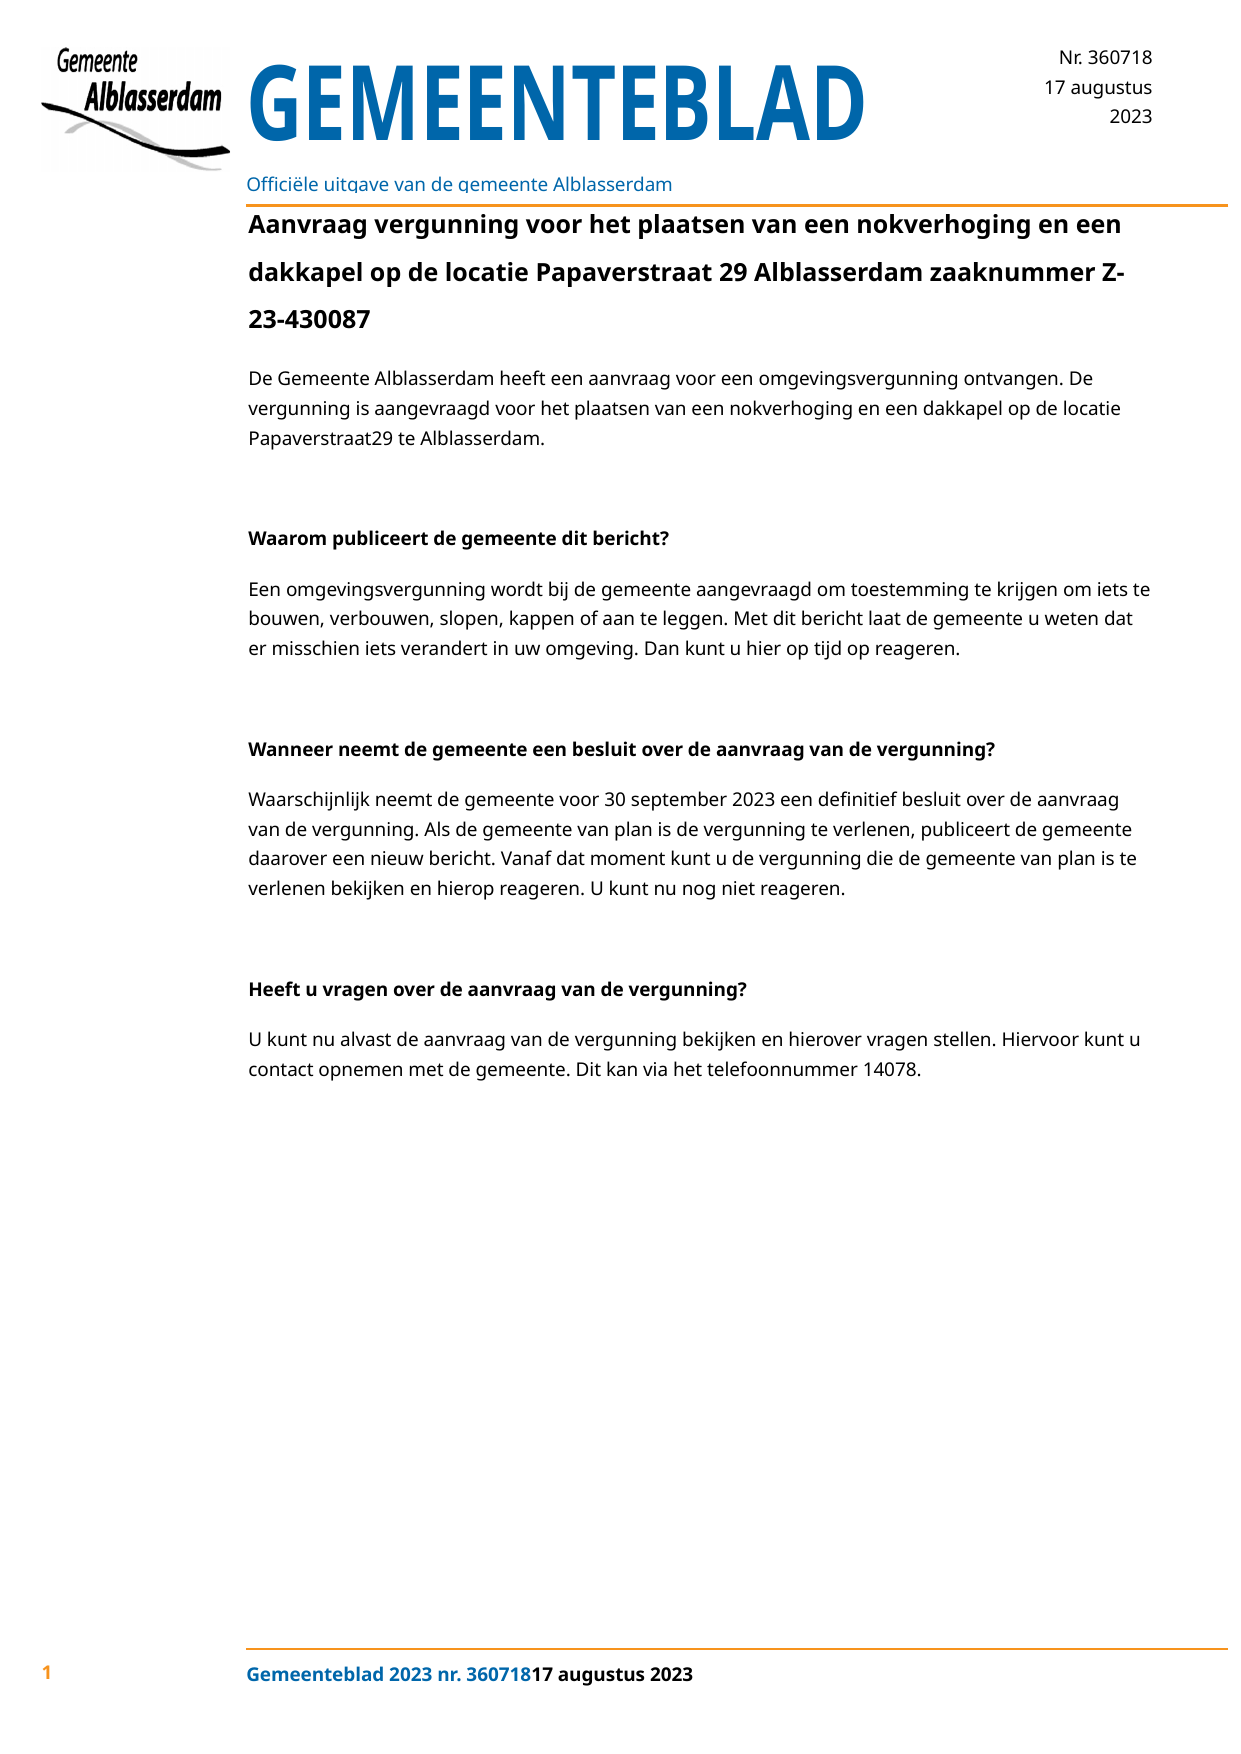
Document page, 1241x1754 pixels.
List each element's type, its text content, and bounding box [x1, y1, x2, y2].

text Waarschijnlijk neemt de gemeente voor 30 september 2023 een definitief besluit over de aanvraag van de vergunning. Als de gemeente van plan is de vergunning te verlenen, publiceert de gemeente daarover een nieuw bericht. Vanaf dat moment kunt u de vergunning die de gemeente van plan is te verlenen bekijken en hierop reageren. U kunt nu nog niet reageren. [248, 786, 1152, 901]
text U kunt nu alvast de aanvraag van de vergunning bekijken en hierover vragen stellen. Hiervoor kunt u contact opnemen met de gemeente. Dit kan via het telefoonnummer 14078. [248, 1026, 1152, 1082]
text Waarom publiceert de gemeente dit bericht? [248, 526, 1152, 551]
text De Gemeente Alblasserdam heeft een aanvraag voor een omgevingsvergunning ontvangen. De vergunning is aangevraagd voor het plaatsen van een nokverhoging en een dakkapel op de locatie Papaverstraat29 te Alblasserdam. [248, 366, 1152, 450]
text Aanvraag vergunning voor het plaatsen van een nokverhoging en een dakkapel op de locatie Papaverstraat 29 Alblasserdam zaaknummer Z-23-430087 [248, 207, 1152, 336]
picture [41, 47, 231, 172]
text Wanneer neemt de gemeente een besluit over de aanvraag van de vergunning? [248, 736, 1152, 762]
text Een omgevingsvergunning wordt bij de gemeente aangevraagd om toestemming te krijgen om iets te bouwen, verbouwen, slopen, kappen of aan te leggen. Met dit bericht laat de gemeente u weten dat er misschien iets verandert in uw omgeving. Dan kunt u hier op tijd op reageren. [248, 576, 1152, 661]
text Heeft u vragen over de aanvraag van de vergunning? [248, 976, 1152, 1002]
